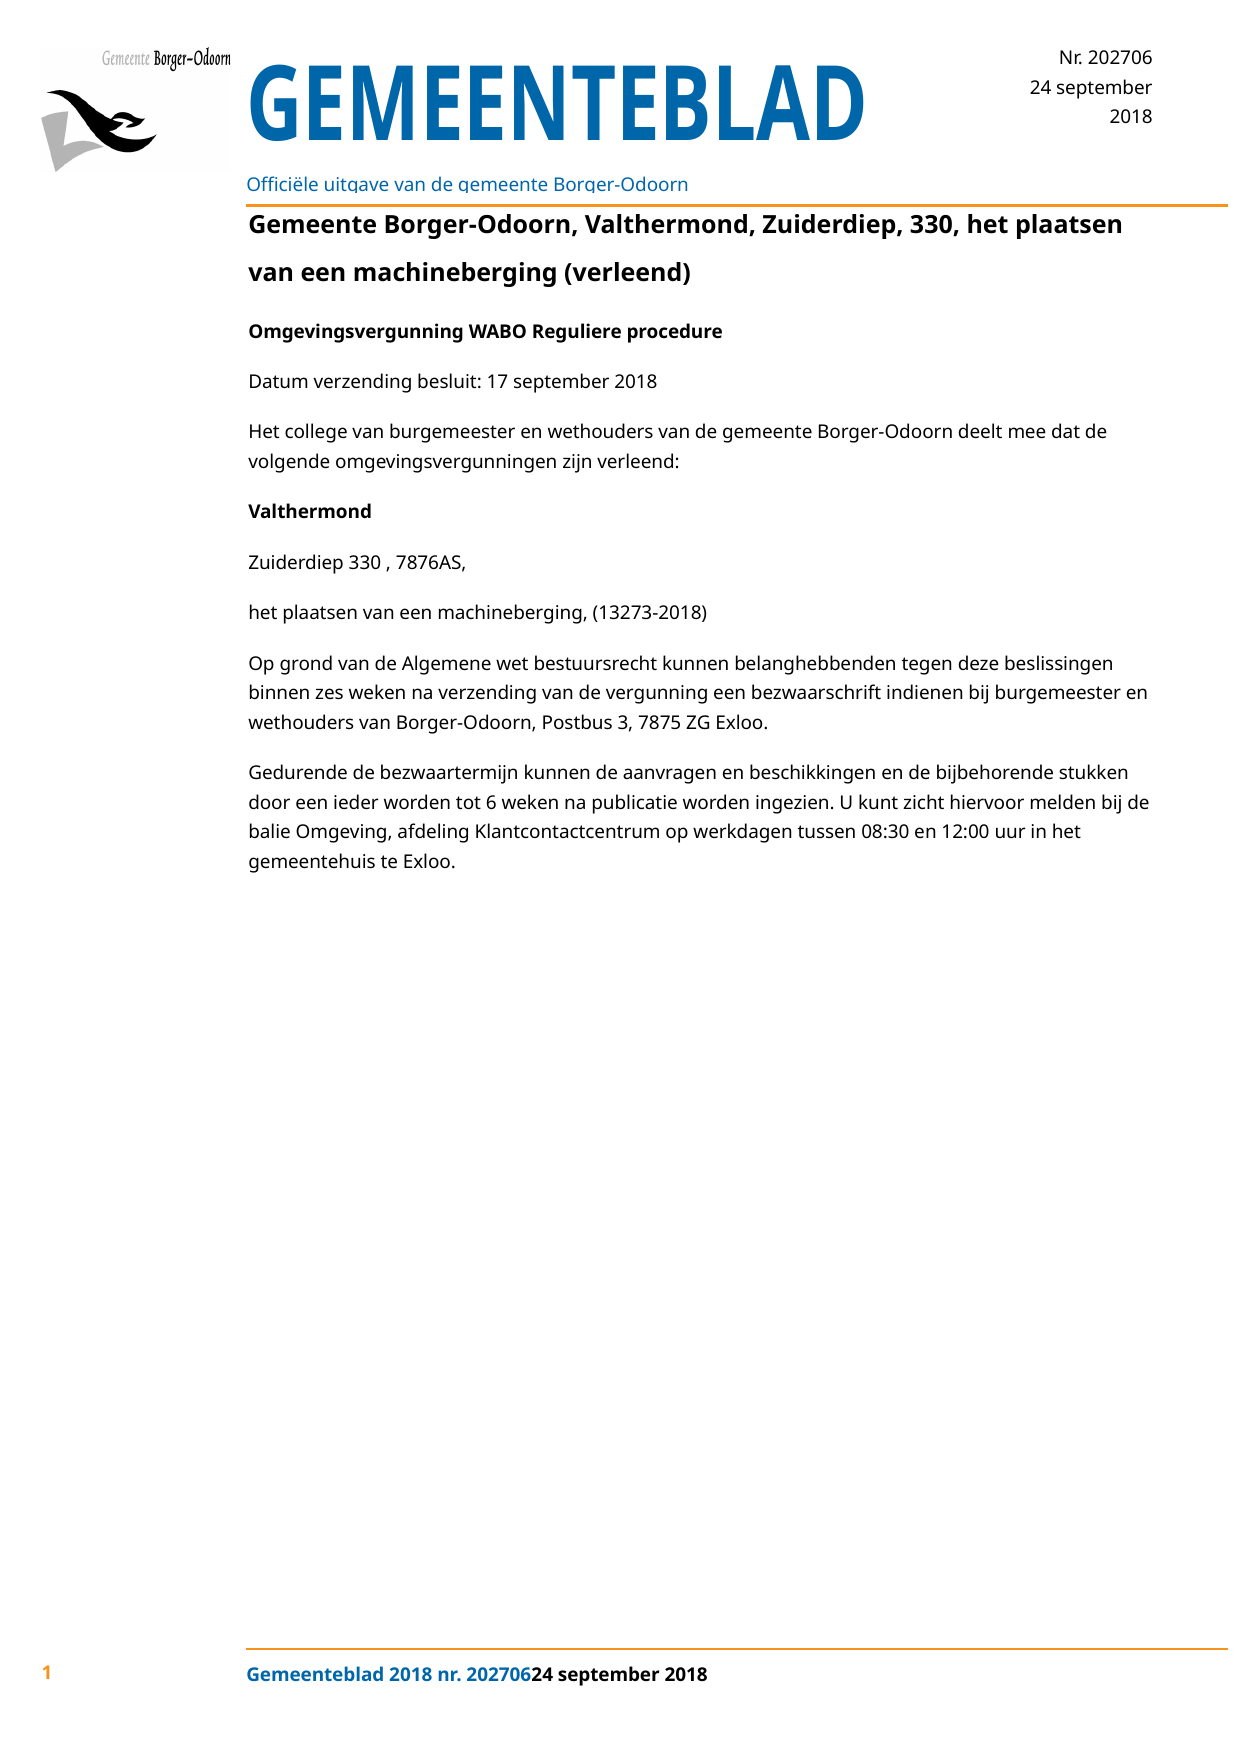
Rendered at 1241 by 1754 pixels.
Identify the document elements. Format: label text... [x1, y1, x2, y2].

text Omgevingsvergunning WABO Reguliere procedure [248, 318, 1152, 344]
text Het college van burgemeester en wethouders van de gemeente Borger-Odoorn deelt mee dat de volgende omgevingsvergunningen zijn verleend: [248, 419, 1152, 474]
text Valthermond [248, 499, 1152, 524]
picture [41, 47, 231, 172]
text Gedurende de bezwaartermijn kunnen de aanvragen en beschikkingen en de bijbehorende stukken door een ieder worden tot 6 weken na publicatie worden ingezien. U kunt zicht hiervoor melden bij de balie Omgeving, afdeling Klantcontactcentrum op werkdagen tussen 08:30 en 12:00 uur in het gemeentehuis te Exloo. [248, 759, 1152, 874]
text het plaatsen van een machineberging, (13273-2018) [248, 599, 1152, 625]
text Op grond van de Algemene wet bestuursrecht kunnen belanghebbenden tegen deze beslissingen binnen zes weken na verzending van de vergunning een bezwaarschrift indienen bij burgemeester en wethouders van Borger-Odoorn, Postbus 3, 7875 ZG Exloo. [248, 650, 1152, 735]
text Zuiderdiep 330 , 7876AS, [248, 549, 1152, 575]
text Datum verzending besluit: 17 september 2018 [248, 368, 1152, 394]
text Gemeente Borger-Odoorn, Valthermond, Zuiderdiep, 330, het plaatsen van een machineberging (verleend) [248, 207, 1152, 288]
